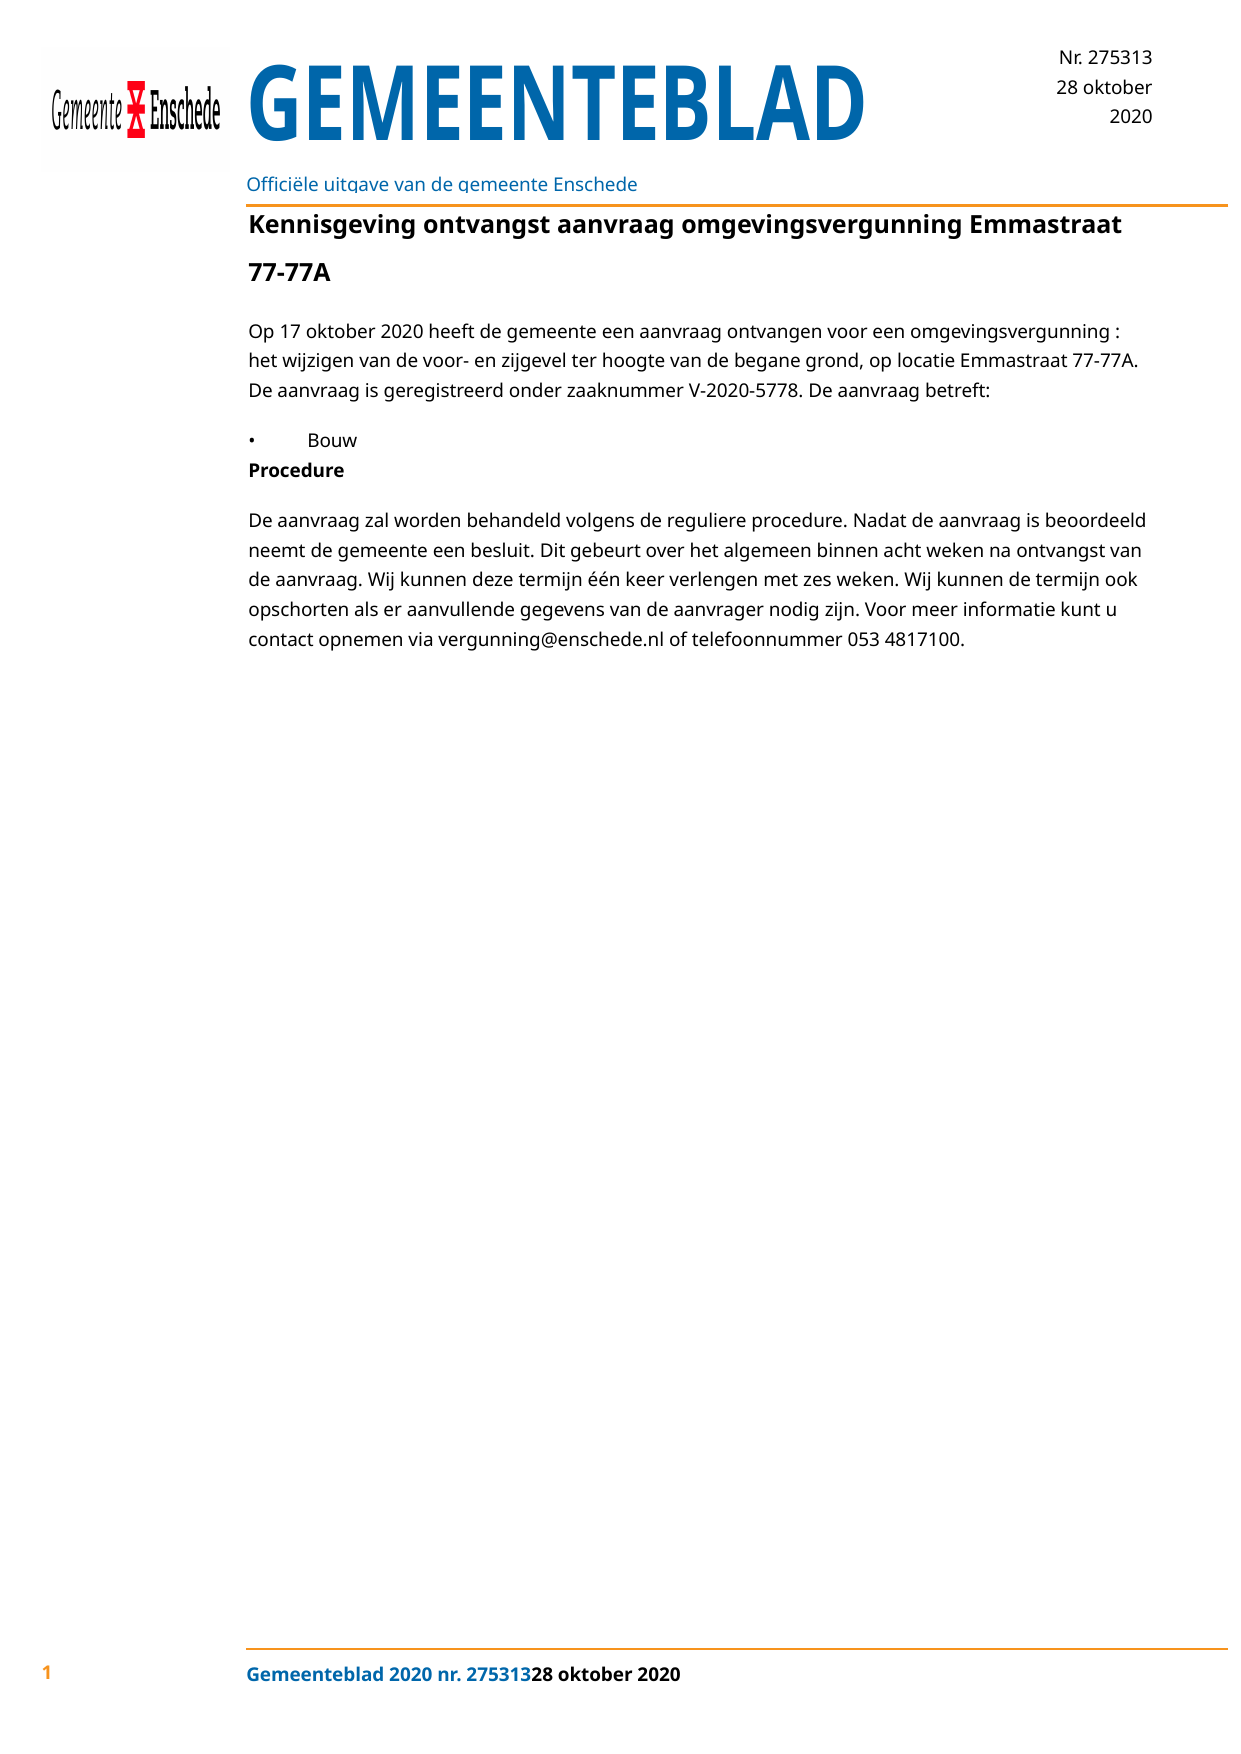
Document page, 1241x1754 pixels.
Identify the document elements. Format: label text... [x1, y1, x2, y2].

text Op 17 oktober 2020 heeft de gemeente een aanvraag ontvangen voor een omgevingsvergunning : het wijzigen van de voor- en zijgevel ter hoogte van de begane grond, op locatie Emmastraat 77-77A. De aanvraag is geregistreerd onder zaaknummer V-2020-5778. De aanvraag betreft: [248, 318, 1152, 403]
text De aanvraag zal worden behandeld volgens de reguliere procedure. Nadat de aanvraag is beoordeeld neemt de gemeente een besluit. Dit gebeurt over het algemeen binnen acht weken na ontvangst van de aanvraag. Wij kunnen deze termijn één keer verlengen met zes weken. Wij kunnen de termijn ook opschorten als er aanvullende gegevens van de aanvrager nodig zijn. Voor meer informatie kunt u contact opnemen via vergunning@enschede.nl of telefoonnummer 053 4817100. [248, 507, 1152, 652]
picture [41, 47, 231, 172]
list Bouw [248, 427, 1152, 453]
text Kennisgeving ontvangst aanvraag omgevingsvergunning Emmastraat 77-77A [248, 207, 1152, 288]
text Procedure [248, 457, 1152, 483]
